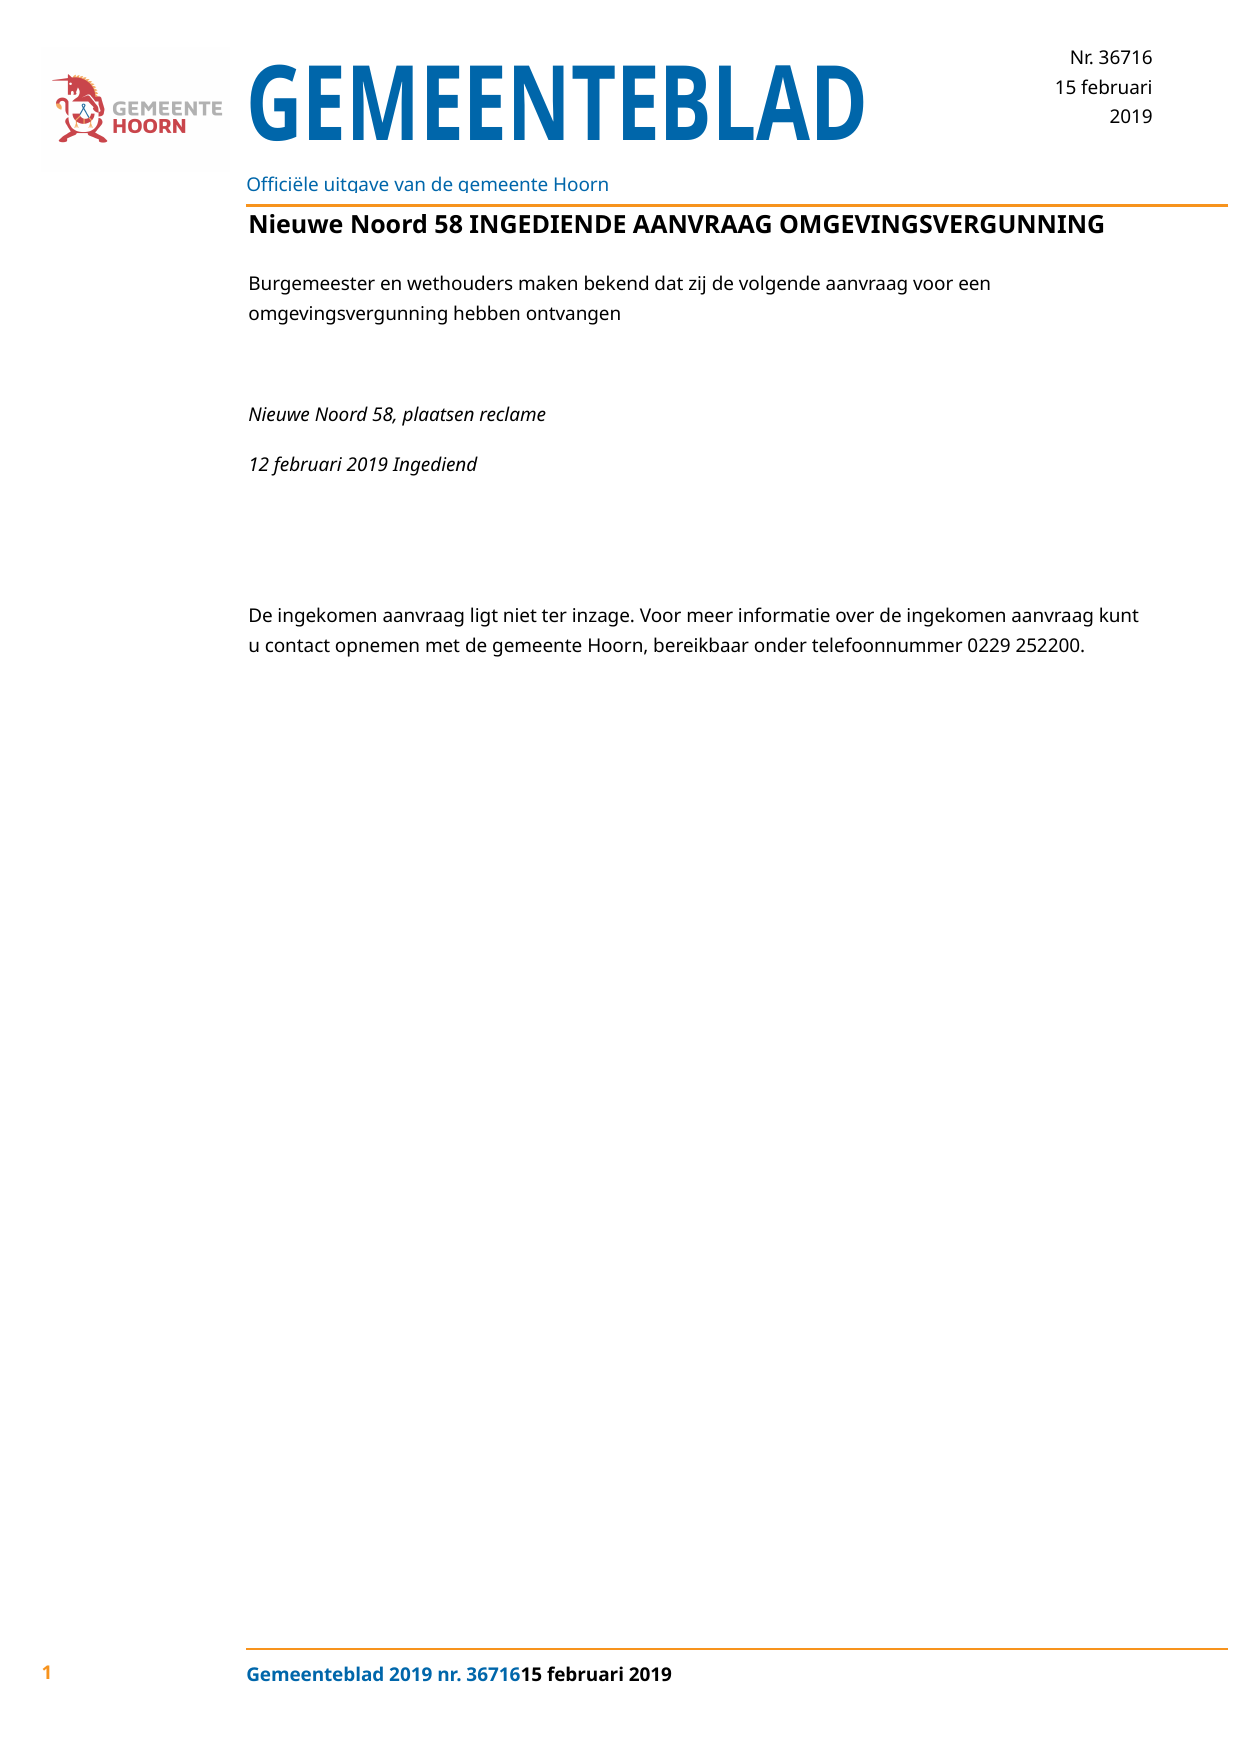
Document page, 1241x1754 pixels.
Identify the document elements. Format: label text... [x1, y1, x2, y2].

picture [41, 47, 231, 172]
text Nieuwe Noord 58 INGEDIENDE AANVRAAG OMGEVINGSVERGUNNING [248, 207, 1152, 241]
text Burgemeester en wethouders maken bekend dat zij de volgende aanvraag voor een omgevingsvergunning hebben ontvangen [248, 270, 1152, 326]
text 12 februari 2019 Ingediend [248, 451, 1152, 477]
text Nieuwe Noord 58, plaatsen reclame [248, 401, 1152, 426]
text De ingekomen aanvraag ligt niet ter inzage. Voor meer informatie over de ingekomen aanvraag kunt u contact opnemen met de gemeente Hoorn, bereikbaar onder telefoonnummer 0229 252200. [248, 602, 1152, 658]
